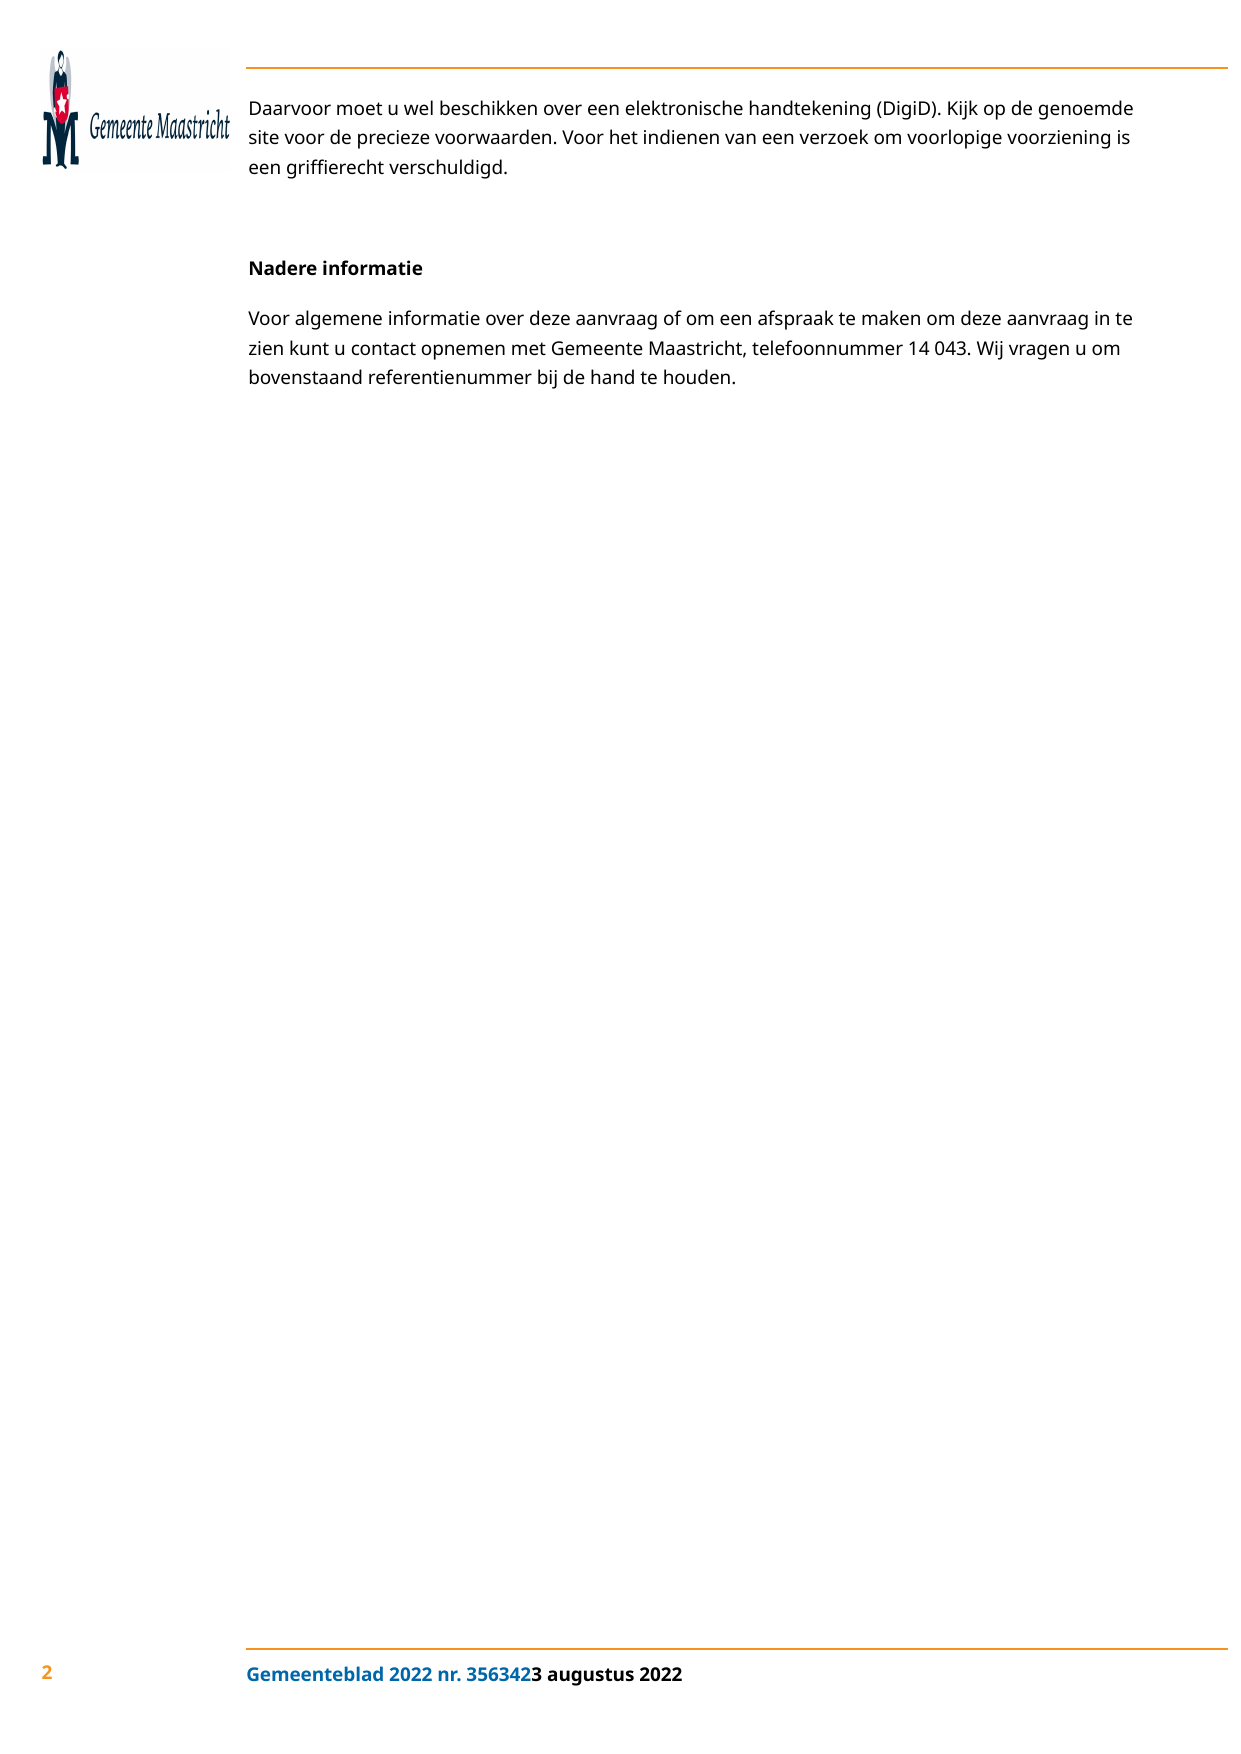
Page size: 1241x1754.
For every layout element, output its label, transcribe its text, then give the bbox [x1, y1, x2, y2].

picture [41, 47, 231, 172]
text Daarvoor moet u wel beschikken over een elektronische handtekening (DigiD). Kijk op de genoemde site voor de precieze voorwaarden. Voor het indienen van een verzoek om voorlopige voorziening is een griffierecht verschuldigd. [248, 95, 1152, 180]
text Voor algemene informatie over deze aanvraag of om een afspraak te maken om deze aanvraag in te zien kunt u contact opnemen met Gemeente Maastricht, telefoonnummer 14 043. Wij vragen u om bovenstaand referentienummer bij de hand te houden. [248, 305, 1152, 390]
text Nadere informatie [248, 255, 1152, 281]
